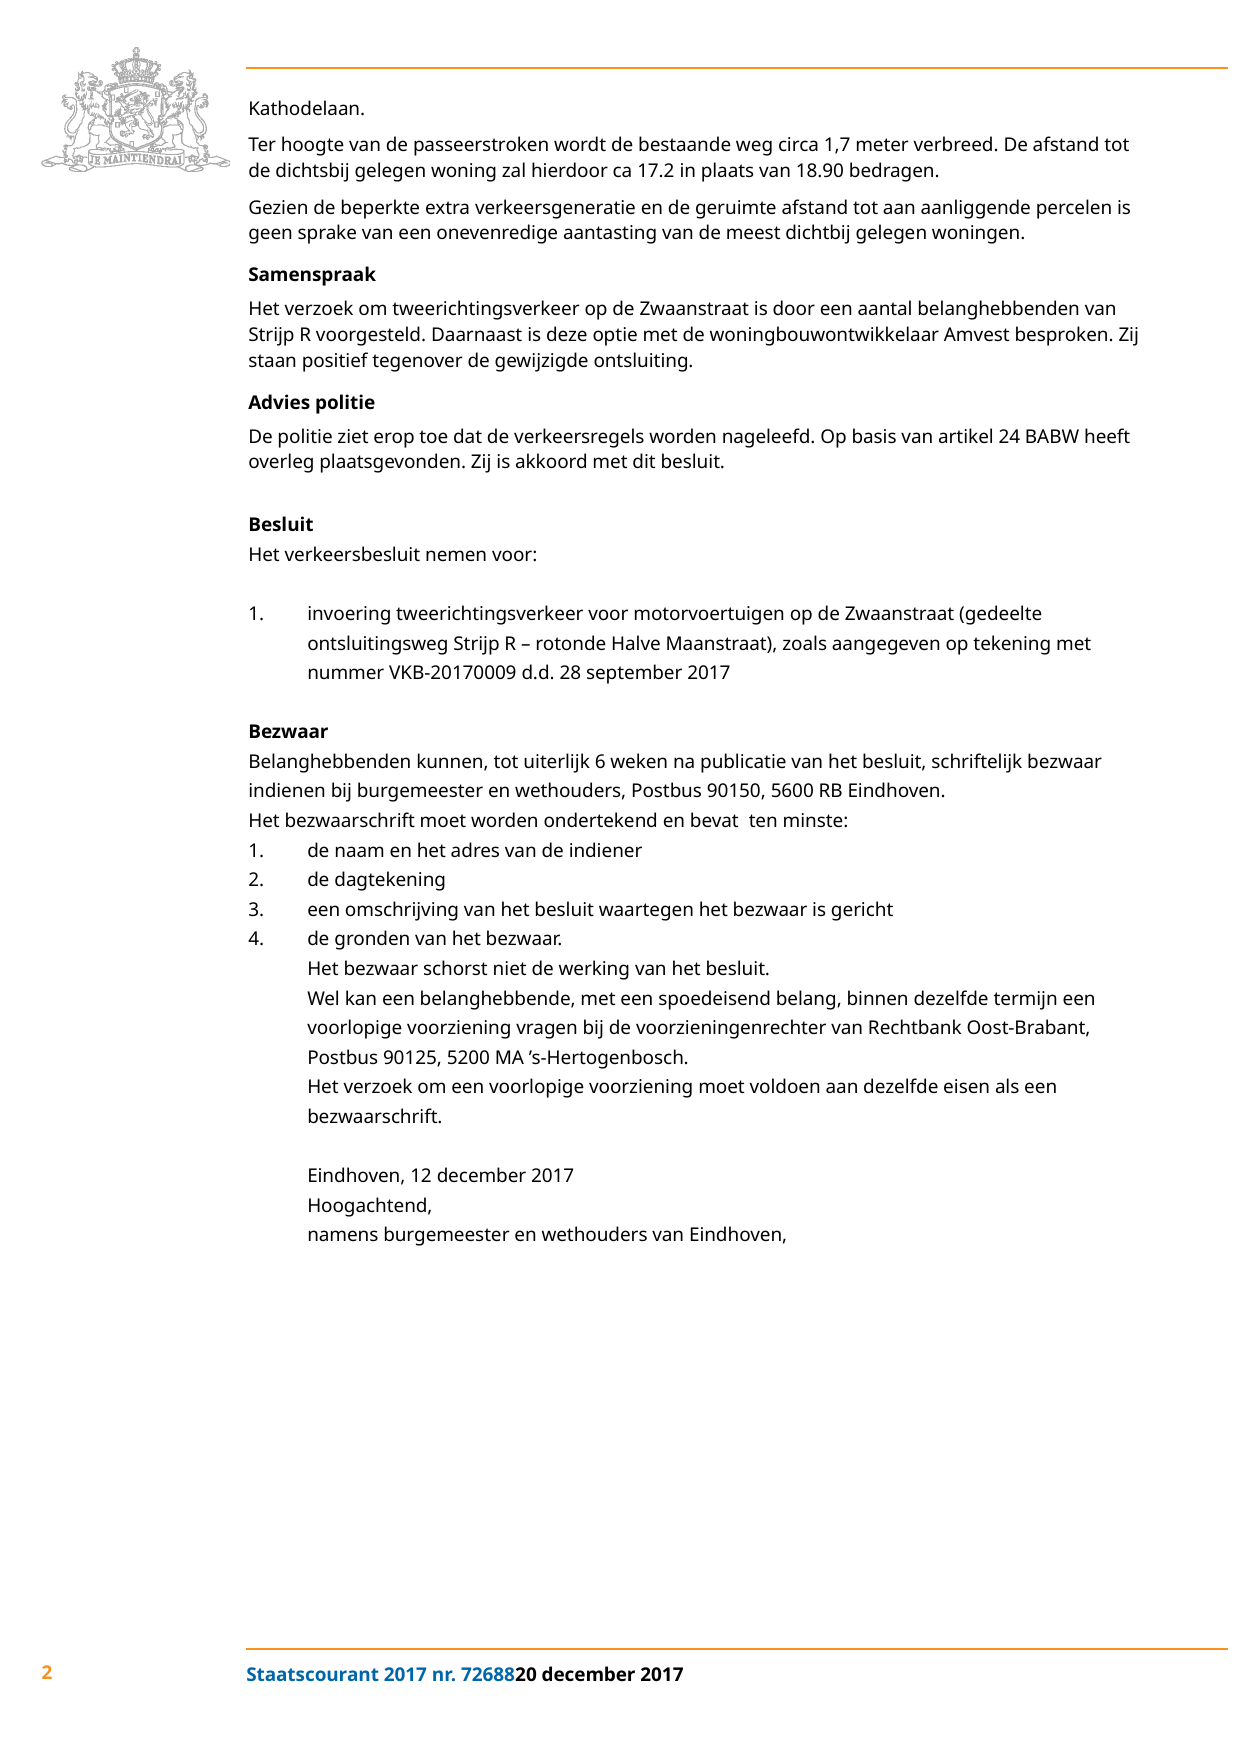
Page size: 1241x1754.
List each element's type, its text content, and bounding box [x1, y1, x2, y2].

list Het bezwaar schorst niet de werking van het besluit. [248, 955, 1152, 981]
text Het bezwaarschrift moet worden ondertekend en bevat ten minste: [248, 807, 1152, 833]
text Gezien de beperkte extra verkeersgeneratie en de geruimte afstand tot aan aanliggende percelen is geen sprake van een onevenredige aantasting van de meest dichtbij gelegen woningen. [248, 194, 1152, 245]
text Het verzoek om tweerichtingsverkeer op de Zwaanstraat is door een aantal belanghebbenden van Strijp R voorgesteld. Daarnaast is deze optie met de woningbouwontwikkelaar Amvest besproken. Zij staan positief tegenover de gewijzigde ontsluiting. [248, 296, 1152, 373]
list invoering tweerichtingsverkeer voor motorvoertuigen op de Zwaanstraat (gedeelte ontsluitingsweg Strijp R – rotonde Halve Maanstraat), zoals aangegeven op tekening met nummer VKB-20170009 d.d. 28 september 2017 [248, 600, 1152, 685]
text Bezwaar [248, 718, 1152, 744]
list Wel kan een belanghebbende, met een spoedeisend belang, binnen dezelfde termijn een voorlopige voorziening vragen bij de voorzieningenrechter van Rechtbank Oost-Brabant, Postbus 90125, 5200 MA ’s-Hertogenbosch. [248, 985, 1152, 1069]
list Eindhoven, 12 december 2017 [248, 1162, 1152, 1188]
list de naam en het adres van de indiener [248, 837, 1152, 862]
text De politie ziet erop toe dat de verkeersregels worden nageleefd. Op basis van artikel 24 BABW heeft overleg plaatsgevonden. Zij is akkoord met dit besluit. [248, 423, 1152, 474]
list een omschrijving van het besluit waartegen het bezwaar is gericht [248, 896, 1152, 922]
text Advies politie [248, 389, 1152, 414]
text Kathodelaan. [248, 95, 1152, 121]
list de dagtekening [248, 866, 1152, 892]
list Hoogachtend, [248, 1192, 1152, 1217]
text Ter hoogte van de passeerstroken wordt de bestaande weg circa 1,7 meter verbreed. De afstand tot de dichtsbij gelegen woning zal hierdoor ca 17.2 in plaats van 18.90 bedragen. [248, 131, 1152, 183]
picture [41, 47, 231, 172]
list Het verzoek om een voorlopige voorziening moet voldoen aan dezelfde eisen als een bezwaarschrift. [248, 1073, 1152, 1129]
list namens burgemeester en wethouders van Eindhoven, [248, 1221, 1152, 1247]
text Samenspraak [248, 261, 1152, 287]
text Besluit [248, 511, 1152, 537]
list de gronden van het bezwaar. [248, 926, 1152, 951]
text Het verkeersbesluit nemen voor: [248, 541, 1152, 567]
text Belanghebbenden kunnen, tot uiterlijk 6 weken na publicatie van het besluit, schriftelijk bezwaar indienen bij burgemeester en wethouders, Postbus 90150, 5600 RB Eindhoven. [248, 748, 1152, 803]
